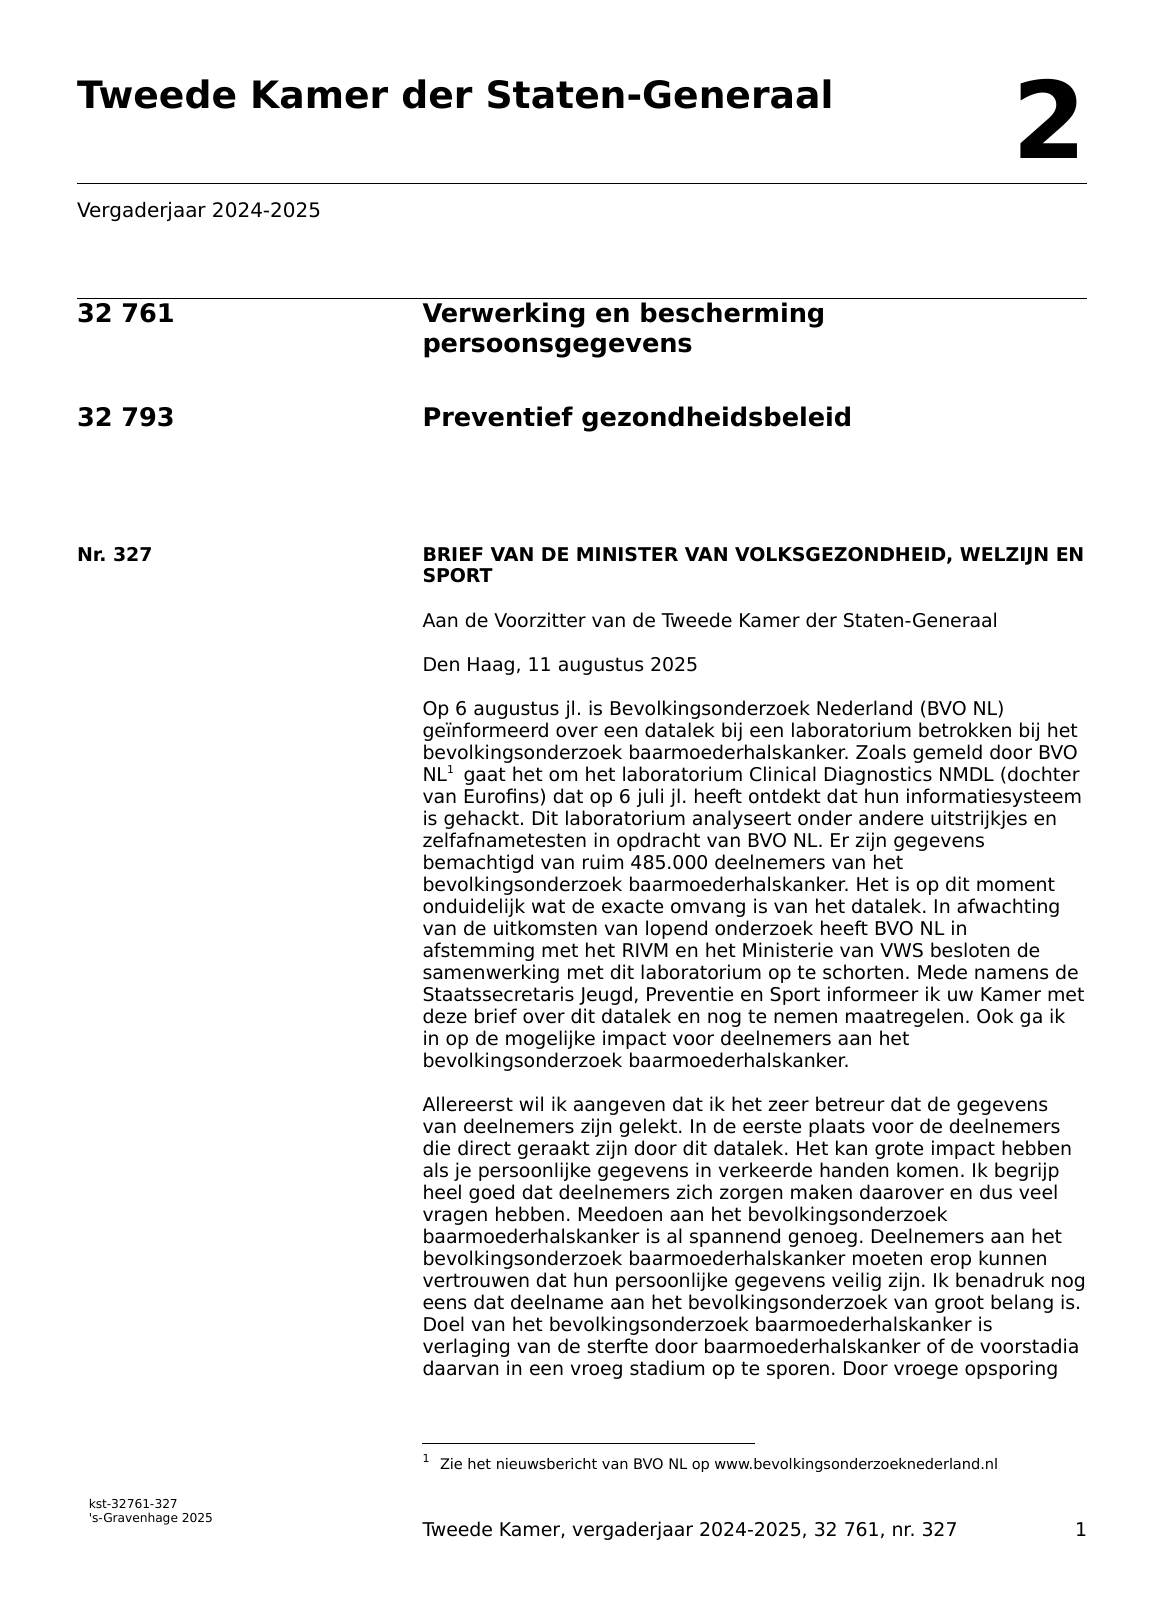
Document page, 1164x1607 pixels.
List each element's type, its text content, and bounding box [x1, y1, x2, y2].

subtitle 32 793 Preventief gezondheidsbeleid [77, 403, 1087, 432]
table_header 2 [886, 59, 1087, 183]
text Allereerst wil ik aangeven dat ik het zeer betreur dat de gegevens van deelnemers zijn gelekt. In de eerste plaats voor de deelnemers die direct geraakt zijn door dit datalek. Het kan grote impact hebben als je persoonlijke gegevens in verkeerde handen komen. Ik begrijp heel goed dat deelnemers zich zorgen maken daarover en dus veel vragen hebben. Meedoen aan het bevolkingsonderzoek baarmoederhalskanker is al spannend genoeg. Deelnemers aan het bevolkingsonderzoek baarmoederhalskanker moeten erop kunnen vertrouwen dat hun persoonlijke gegevens veilig zijn. Ik benadruk nog eens dat deelname aan het bevolkingsonderzoek van groot belang is. Doel van het bevolkingsonderzoek baarmoederhalskanker is verlaging van de sterfte door baarmoederhalskanker of de voorstadia daarvan in een vroeg stadium op te sporen. Door vroege opsporing [422, 1094, 1087, 1379]
text Den Haag, 11 augustus 2025 [422, 654, 1087, 676]
subtitle Nr. 327 BRIEF VAN DE MINISTER VAN VOLKSGEZONDHEID, WELZIJN EN SPORT [77, 543, 1087, 587]
text 's-Gravenhage 2025 [88, 1511, 323, 1525]
text Zie het nieuwsbericht van BVO NL op www.bevolkingsonderzoeknederland.nl [422, 1452, 1087, 1474]
table_header Tweede Kamer der Staten-Generaal [77, 59, 886, 183]
text Op 6 augustus jl. is Bevolkingsonderzoek Nederland (BVO NL) geïnformeerd over een datalek bij een laboratorium betrokken bij het bevolkingsonderzoek baarmoederhalskanker. Zoals gemeld door BVO NL gaat het om het laboratorium Clinical Diagnostics NMDL (dochter van Eurofins) dat op 6 juli jl. heeft ontdekt dat hun informatiesysteem is gehackt. Dit laboratorium analyseert onder andere uitstrijkjes en zelfafnametesten in opdracht van BVO NL. Er zijn gegevens bemachtigd van ruim 485.000 deelnemers van het bevolkingsonderzoek baarmoederhalskanker. Het is op dit moment onduidelijk wat de exacte omvang is van het datalek. In afwachting van de uitkomsten van lopend onderzoek heeft BVO NL in afstemming met het RIVM en het Ministerie van VWS besloten de samenwerking met dit laboratorium op te schorten. Mede namens de Staatssecretaris Jeugd, Preventie en Sport informeer ik uw Kamer met deze brief over dit datalek en nog te nemen maatregelen. Ook ga ik in op de mogelijke impact voor deelnemers aan het bevolkingsonderzoek baarmoederhalskanker. [422, 698, 1087, 1072]
text kst-32761-327 [88, 1497, 323, 1511]
text Aan de Voorzitter van de Tweede Kamer der Staten-Generaal [422, 609, 1087, 632]
table_cell Vergaderjaar 2024-2025 [77, 184, 1087, 298]
subtitle 32 761 Verwerking en bescherming persoonsgegevens [77, 299, 1087, 358]
